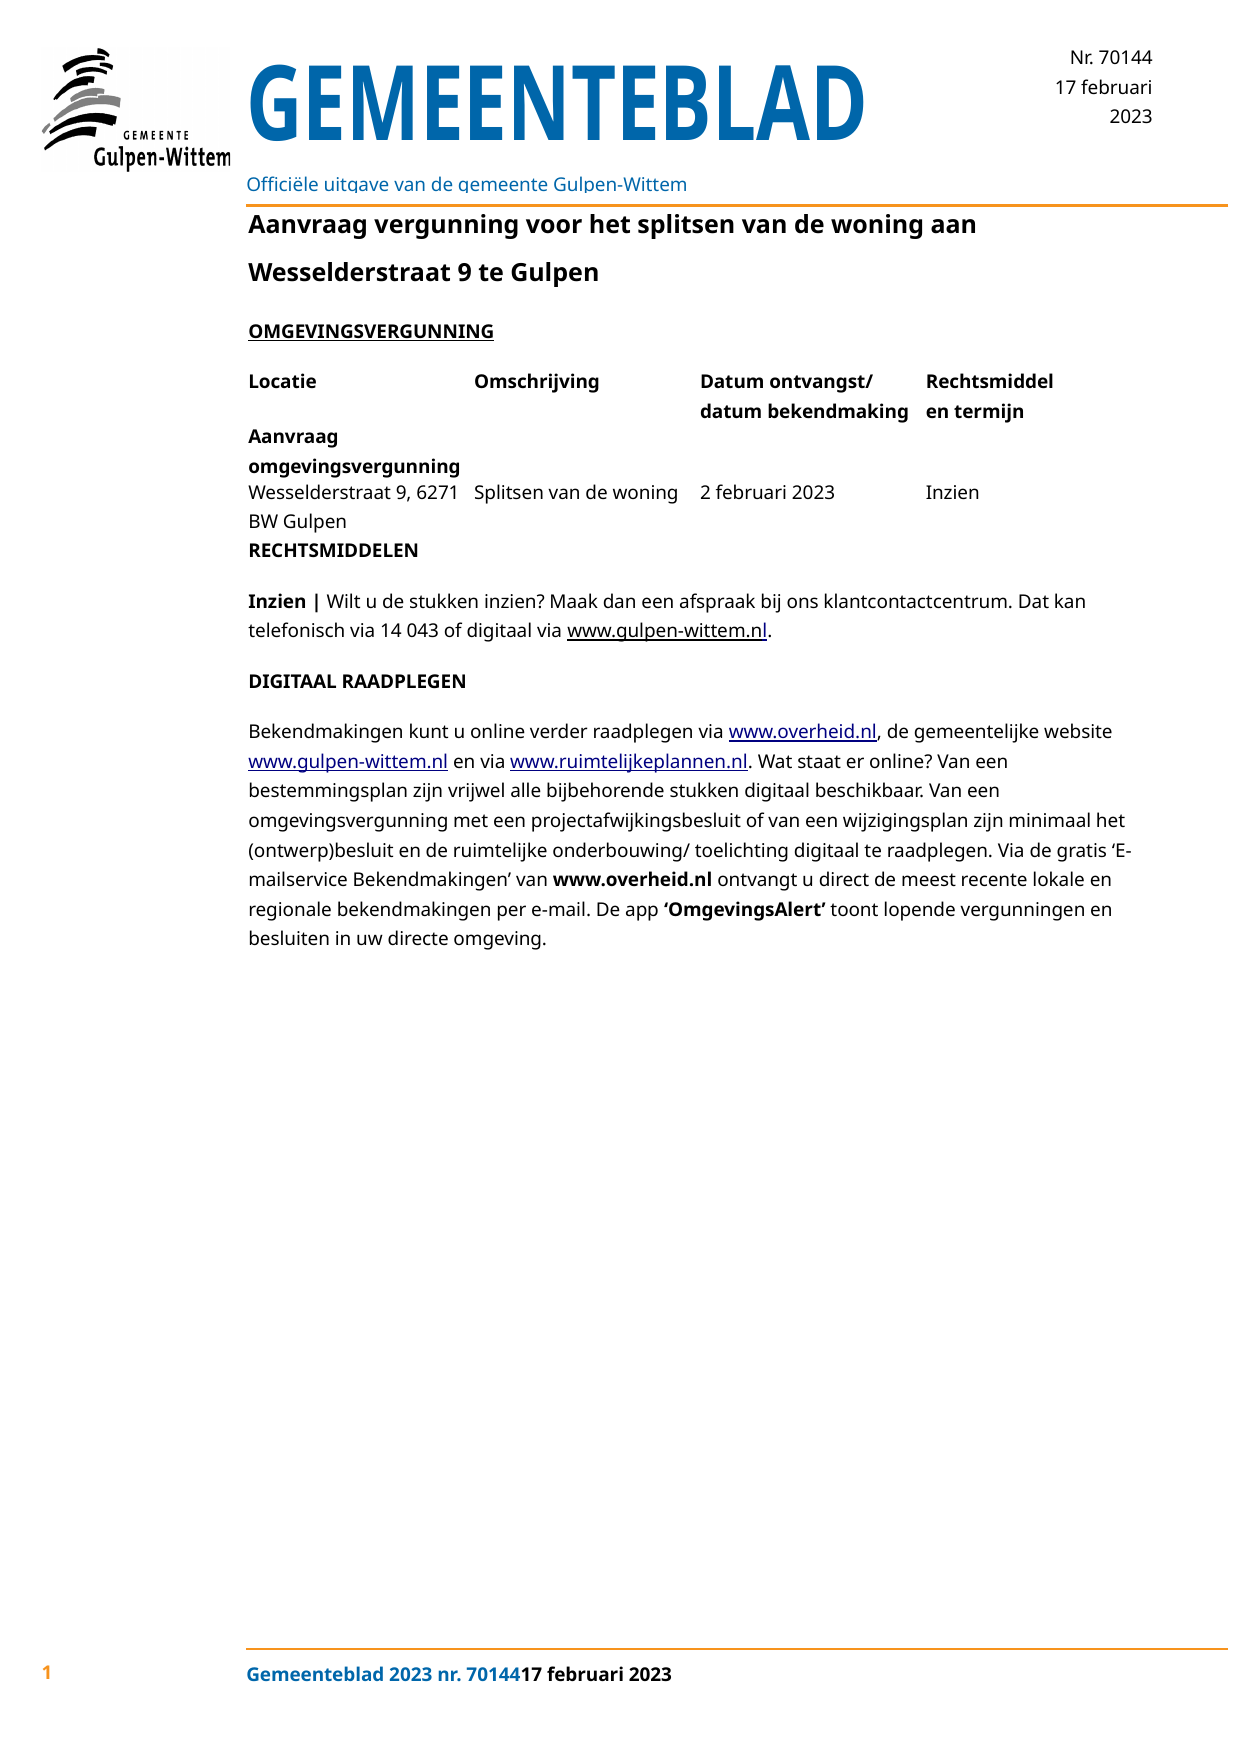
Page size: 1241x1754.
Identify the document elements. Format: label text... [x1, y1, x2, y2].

table_cell 2 februari 2023 [700, 479, 926, 534]
text OMGEVINGSVERGUNNING [248, 318, 1152, 344]
table_header Locatie [248, 369, 474, 424]
text Inzien | Wilt u de stukken inzien? Maak dan een afspraak bij ons klantcontactcentrum. Dat kan telefonisch via 14 043 of digitaal via www.gulpen-wittem.nl. [248, 588, 1152, 643]
table_cell Inzien [926, 479, 1152, 534]
text DIGITAAL RAADPLEGEN [248, 668, 1152, 694]
table_cell [926, 424, 1152, 479]
table_cell Splitsen van de woning [474, 479, 700, 534]
table_cell [474, 424, 700, 479]
text Aanvraag vergunning voor het splitsen van de woning aan Wesselderstraat 9 te Gulpen [248, 207, 1152, 288]
table_header Rechtsmiddel en termijn [926, 369, 1152, 424]
table_cell Aanvraag omgevingsvergunning [248, 424, 474, 479]
table_cell Wesselderstraat 9, 6271 BW Gulpen [248, 479, 474, 534]
text Bekendmakingen kunt u online verder raadplegen via www.overheid.nl, de gemeentelijke website www.gulpen-wittem.nl en via www.ruimtelijkeplannen.nl. Wat staat er online? Van een bestemmingsplan zijn vrijwel alle bijbehorende stukken digitaal beschikbaar. Van een omgevingsvergunning met een projectafwijkingsbesluit of van een wijzigingsplan zijn minimaal het (ontwerp)besluit en de ruimtelijke onderbouwing/ toelichting digitaal te raadplegen. Via de gratis ‘E-mailservice Bekendmakingen’ van www.overheid.nl ontvangt u direct de meest recente lokale en regionale bekendmakingen per e-mail. De app ‘OmgevingsAlert’ toont lopende vergunningen en besluiten in uw directe omgeving. [248, 718, 1152, 951]
table_header Datum ontvangst/ datum bekendmaking [700, 369, 926, 424]
table_cell [700, 424, 926, 479]
table_header Omschrijving [474, 369, 700, 424]
text RECHTSMIDDELEN [248, 538, 1152, 563]
picture [41, 47, 231, 172]
